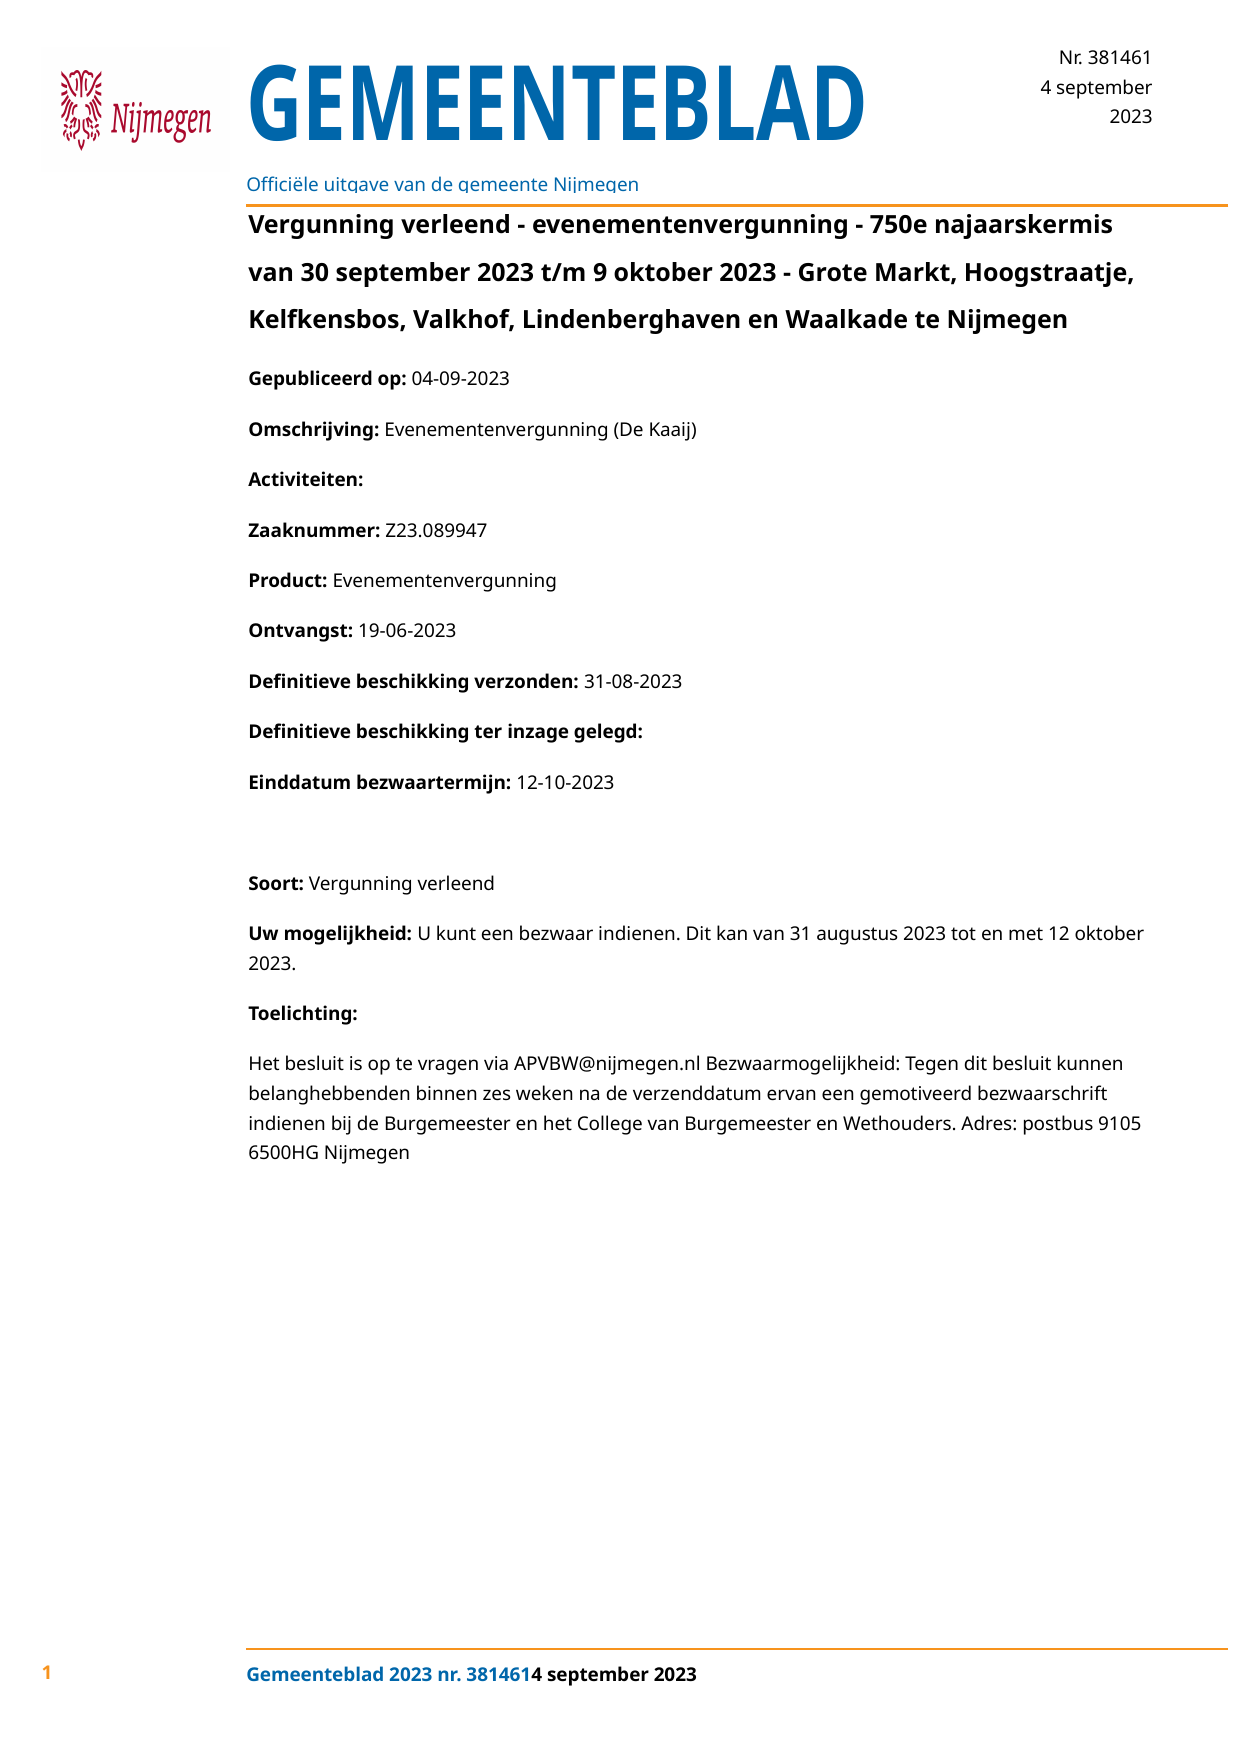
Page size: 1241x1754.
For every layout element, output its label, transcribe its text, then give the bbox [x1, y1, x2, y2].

text Einddatum bezwaartermijn: 12-10-2023 [248, 769, 1152, 794]
text Ontvangst: 19-06-2023 [248, 618, 1152, 643]
text Uw mogelijkheid: U kunt een bezwaar indienen. Dit kan van 31 augustus 2023 tot en met 12 oktober 2023. [248, 920, 1152, 975]
text Omschrijving: Evenementenvergunning (De Kaaij) [248, 416, 1152, 442]
text Vergunning verleend - evenementenvergunning - 750e najaarskermis van 30 september 2023 t/m 9 oktober 2023 - Grote Markt, Hoogstraatje, Kelfkensbos, Valkhof, Lindenberghaven en Waalkade te Nijmegen [248, 207, 1152, 336]
text Definitieve beschikking ter inzage gelegd: [248, 718, 1152, 744]
text Zaaknummer: Z23.089947 [248, 517, 1152, 542]
text Soort: Vergunning verleend [248, 870, 1152, 895]
text Toelichting: [248, 1000, 1152, 1026]
text Activiteiten: [248, 466, 1152, 492]
text Het besluit is op te vragen via APVBW@nijmegen.nl Bezwaarmogelijkheid: Tegen dit besluit kunnen belanghebbenden binnen zes weken na de verzenddatum ervan een gemotiveerd bezwaarschrift indienen bij de Burgemeester en het College van Burgemeester en Wethouders. Adres: postbus 9105 6500HG Nijmegen [248, 1051, 1152, 1165]
text Definitieve beschikking verzonden: 31-08-2023 [248, 668, 1152, 694]
text Gepubliceerd op: 04-09-2023 [248, 366, 1152, 391]
picture [41, 47, 231, 172]
text Product: Evenementenvergunning [248, 567, 1152, 593]
